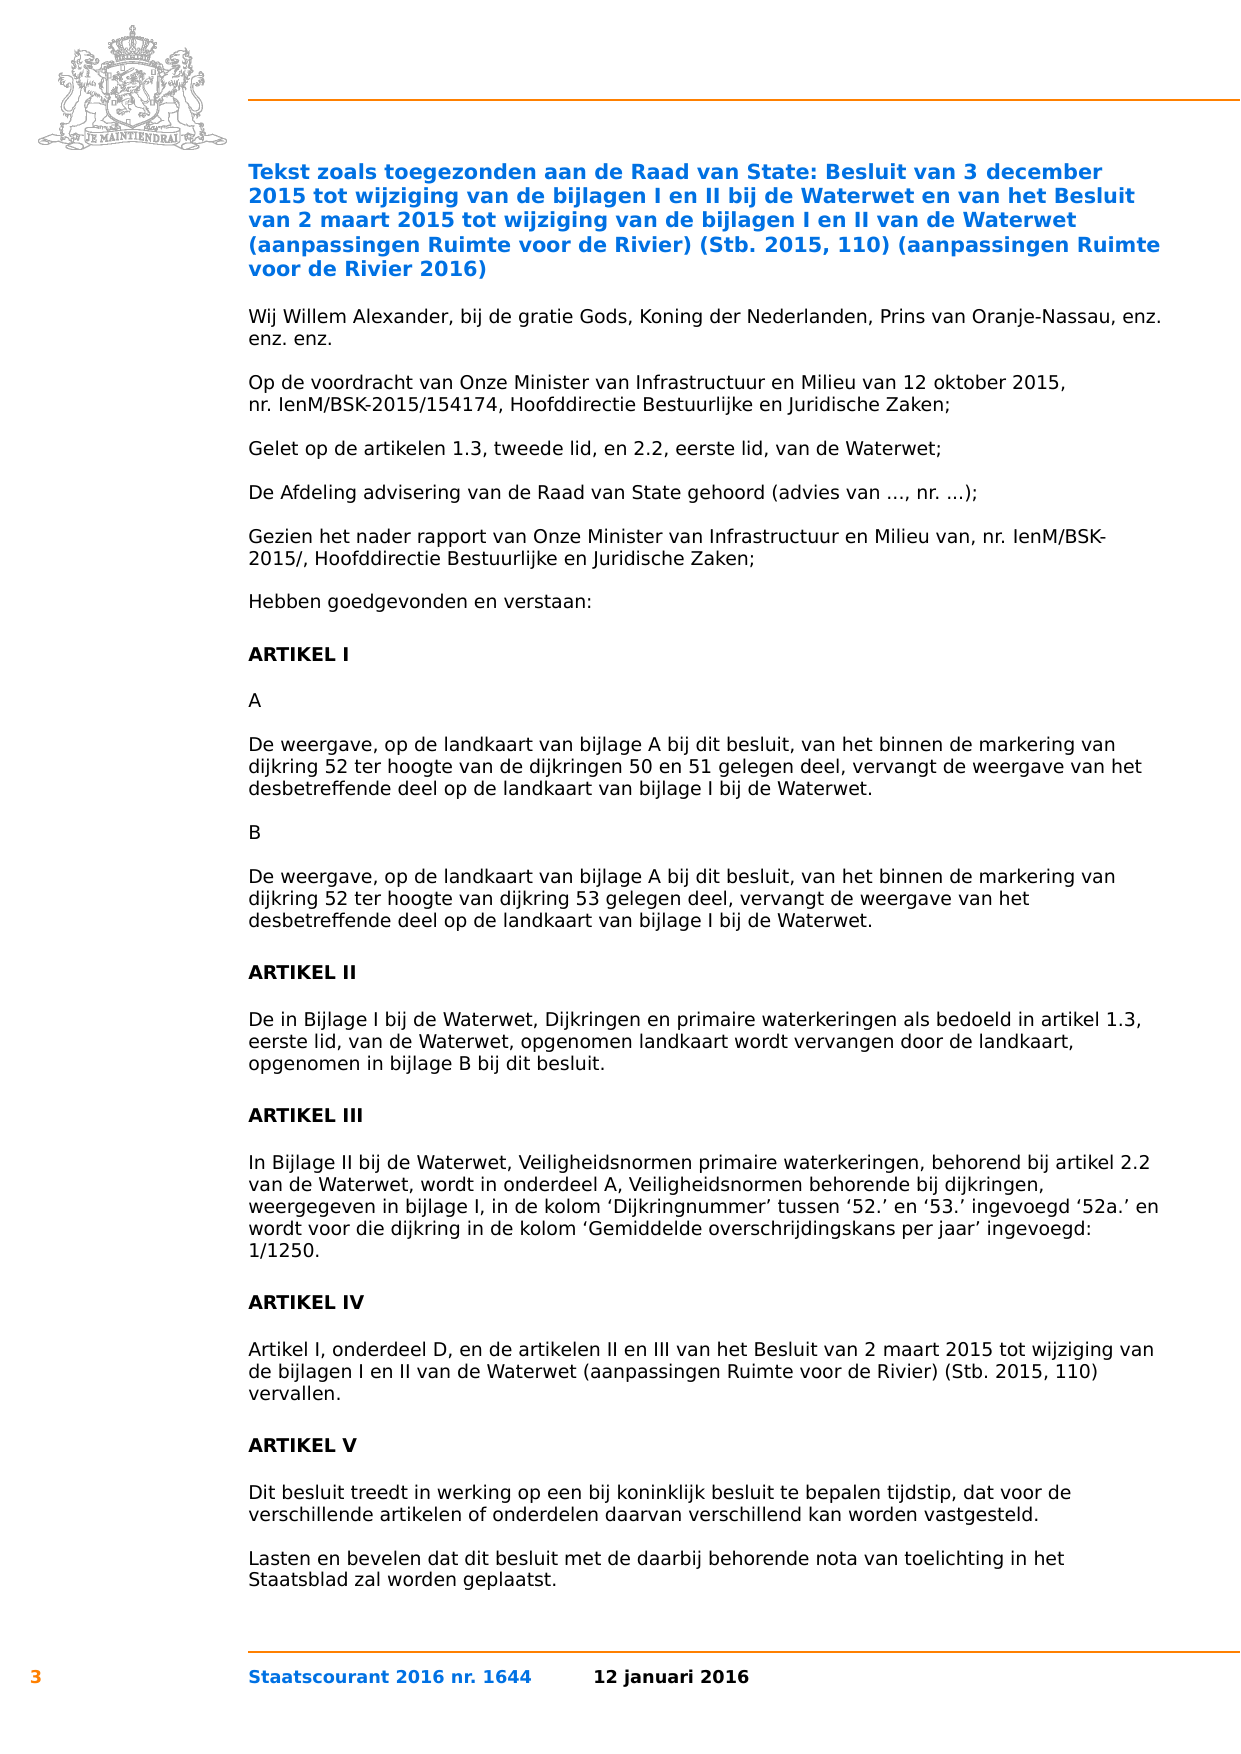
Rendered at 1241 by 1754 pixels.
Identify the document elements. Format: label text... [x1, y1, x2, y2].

text A [248, 690, 1163, 712]
text De Afdeling advisering van de Raad van State gehoord (advies van ..., nr. ...); [248, 482, 1163, 504]
text De weergave, op de landkaart van bijlage A bij dit besluit, van het binnen de markering van dijkring 52 ter hoogte van dijkring 53 gelegen deel, vervangt de weergave van het desbetreffende deel op de landkaart van bijlage I bij de Waterwet. [248, 866, 1163, 932]
text In Bijlage II bij de Waterwet, Veiligheidsnormen primaire waterkeringen, behorend bij artikel 2.2 van de Waterwet, wordt in onderdeel A, Veiligheidsnormen behorende bij dijkringen, weergegeven in bijlage I, in de kolom ‘Dijkringnummer’ tussen ‘52.’ en ‘53.’ ingevoegd ‘52a.’ en wordt voor die dijkring in de kolom ‘Gemiddelde overschrijdingskans per jaar’ ingevoegd: 1/1250. [248, 1152, 1163, 1262]
picture [38, 25, 227, 150]
subtitle ARTIKEL IV [248, 1292, 1163, 1314]
text De in Bijlage I bij de Waterwet, Dijkringen en primaire waterkeringen als bedoeld in artikel 1.3, eerste lid, van de Waterwet, opgenomen landkaart wordt vervangen door de landkaart, opgenomen in bijlage B bij dit besluit. [248, 1009, 1163, 1075]
subtitle Tekst zoals toegezonden aan de Raad van State: Besluit van 3 december 2015 tot wijziging van de bijlagen I en II bij de Waterwet en van het Besluit van 2 maart 2015 tot wijziging van de bijlagen I en II van de Waterwet (aanpassingen Ruimte voor de Rivier) (Stb. 2015, 110) (aanpassingen Ruimte voor de Rivier 2016) [248, 160, 1163, 281]
text Op de voordracht van Onze Minister van Infrastructuur en Milieu van 12 oktober 2015, nr. IenM/BSK-2015/154174, Hoofddirectie Bestuurlijke en Juridische Zaken; [248, 372, 1163, 416]
subtitle ARTIKEL III [248, 1105, 1163, 1127]
text Gezien het nader rapport van Onze Minister van Infrastructuur en Milieu van, nr. IenM/BSK-2015/, Hoofddirectie Bestuurlijke en Juridische Zaken; [248, 526, 1163, 569]
text Hebben goedgevonden en verstaan: [248, 591, 1163, 613]
text Gelet op de artikelen 1.3, tweede lid, en 2.2, eerste lid, van de Waterwet; [248, 438, 1163, 460]
subtitle ARTIKEL V [248, 1434, 1163, 1457]
text De weergave, op de landkaart van bijlage A bij dit besluit, van het binnen de markering van dijkring 52 ter hoogte van de dijkringen 50 en 51 gelegen deel, vervangt de weergave van het desbetreffende deel op de landkaart van bijlage I bij de Waterwet. [248, 734, 1163, 800]
text Lasten en bevelen dat dit besluit met de daarbij behorende nota van toelichting in het Staatsblad zal worden geplaatst. [248, 1547, 1163, 1591]
subtitle ARTIKEL I [248, 643, 1163, 665]
subtitle ARTIKEL II [248, 962, 1163, 984]
text Dit besluit treedt in werking op een bij koninklijk besluit te bepalen tijdstip, dat voor de verschillende artikelen of onderdelen daarvan verschillend kan worden vastgesteld. [248, 1482, 1163, 1526]
text Artikel I, onderdeel D, en de artikelen II en III van het Besluit van 2 maart 2015 tot wijziging van de bijlagen I en II van de Waterwet (aanpassingen Ruimte voor de Rivier) (Stb. 2015, 110) vervallen. [248, 1339, 1163, 1404]
text Wij Willem Alexander, bij de gratie Gods, Koning der Nederlanden, Prins van Oranje-Nassau, enz. enz. enz. [248, 306, 1163, 350]
text B [248, 822, 1163, 844]
